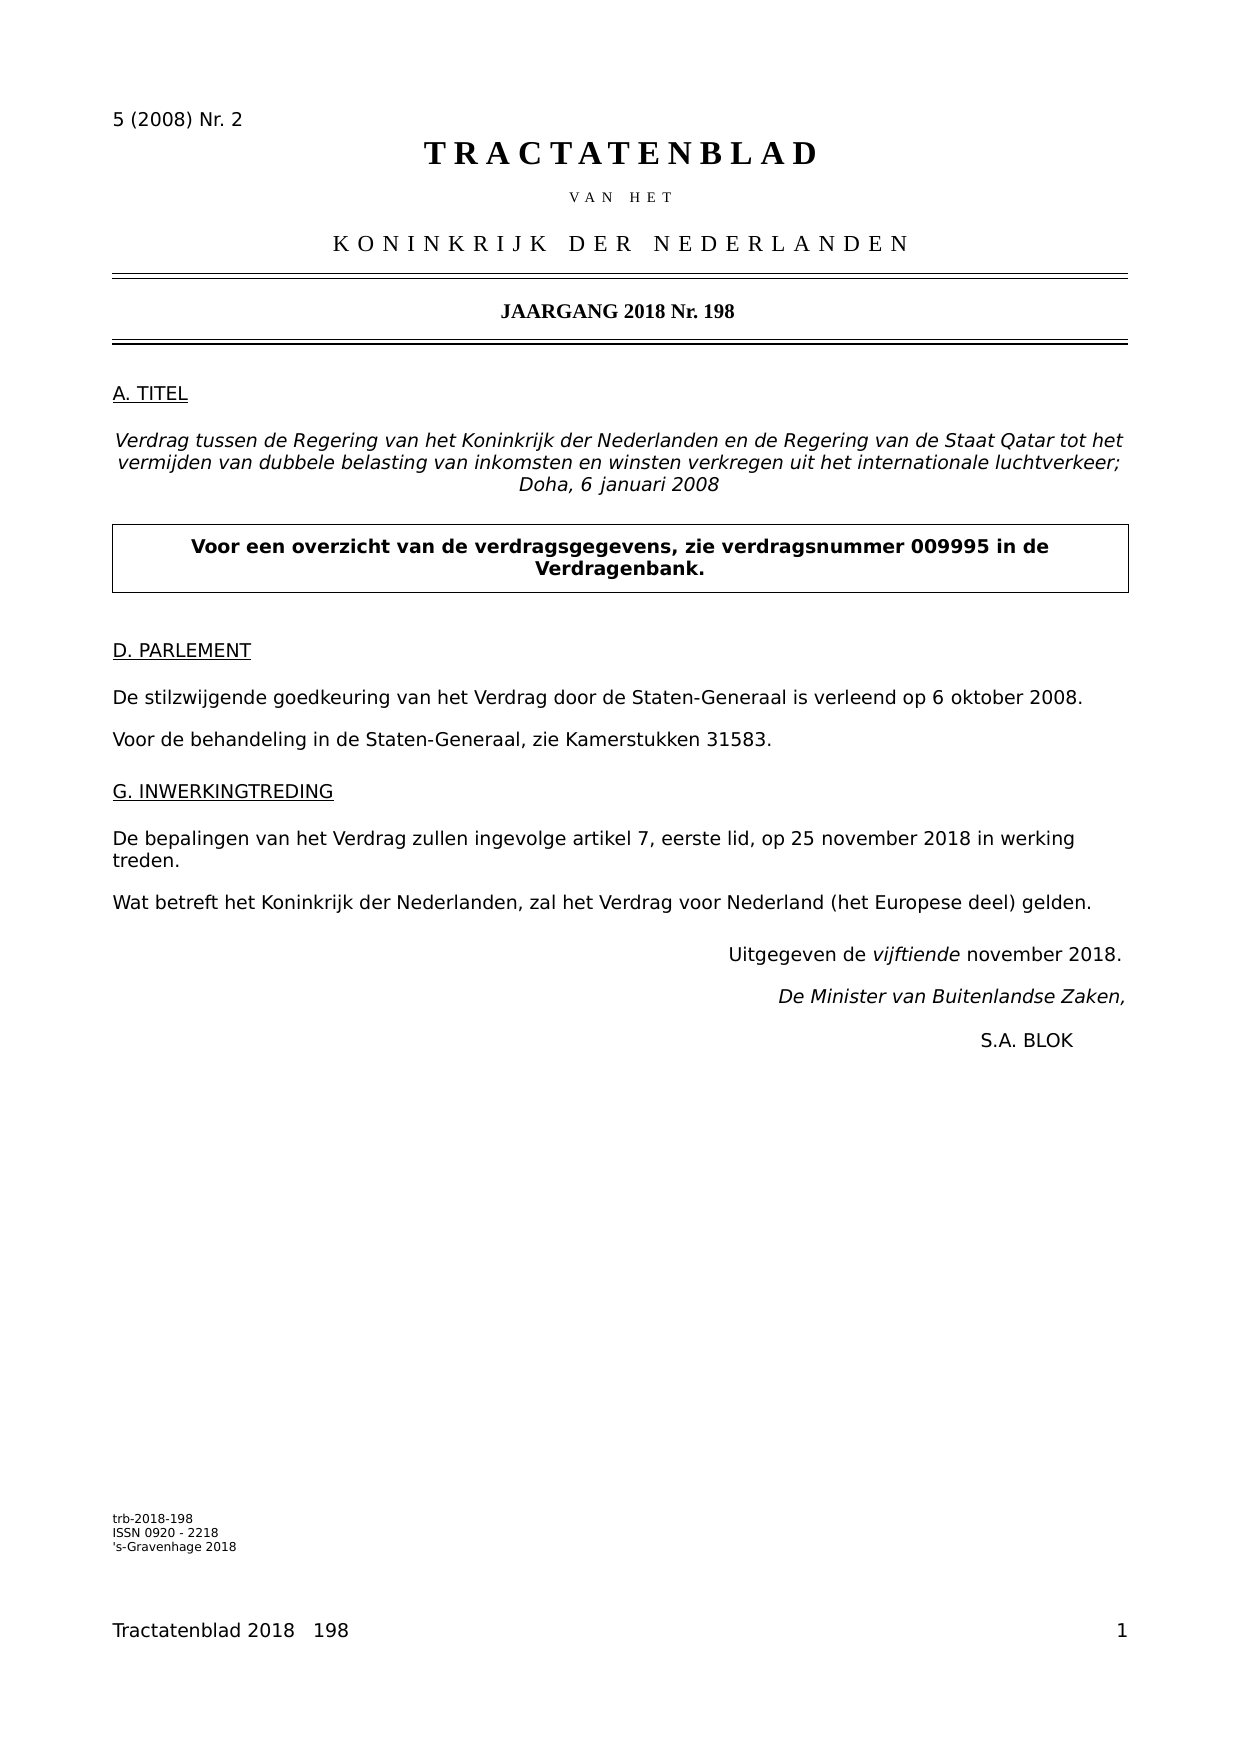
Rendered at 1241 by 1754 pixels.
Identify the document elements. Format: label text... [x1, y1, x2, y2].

text De bepalingen van het Verdrag zullen ingevolge artikel 7, eerste lid, op 25 november 2018 in werking treden. [112, 828, 1128, 872]
subtitle A. TITEL [112, 383, 1128, 405]
text TRACTATENBLAD [112, 133, 1128, 172]
text KONINKRIJK DER NEDERLANDEN [112, 229, 1128, 256]
subtitle G. INWERKINGTREDING [112, 781, 1128, 803]
text VAN HET [112, 189, 1128, 206]
text JAARGANG 2018 Nr. 198 [112, 299, 1128, 323]
text Wat betreft het Koninkrijk der Nederlanden, zal het Verdrag voor Nederland (het Europese deel) gelden. [112, 892, 1128, 914]
text 's-Gravenhage 2018 [112, 1540, 346, 1554]
text Voor de behandeling in de Staten-Generaal, zie Kamerstukken 31583. [112, 729, 1128, 751]
text ISSN 0920 - 2218 [112, 1526, 346, 1540]
text Verdrag tussen de Regering van het Koninkrijk der Nederlanden en de Regering van de Staat Qatar tot het vermijden van dubbele belasting van inkomsten en winsten verkregen uit het internationale luchtverkeer; [112, 430, 1128, 474]
text 5 (2008) Nr. 2 [112, 109, 1128, 131]
text Doha, 6 januari 2008 [112, 474, 1128, 496]
text trb-2018-198 [112, 1512, 346, 1526]
text De stilzwijgende goedkeuring van het Verdrag door de Staten-Generaal is verleend op 6 oktober 2008. [112, 687, 1128, 709]
text De Minister van Buitenlandse Zaken, S.A. BLOK [112, 986, 1128, 1052]
text Uitgegeven de vijftiende november 2018. [112, 944, 1128, 966]
subtitle D. PARLEMENT [112, 640, 1128, 662]
